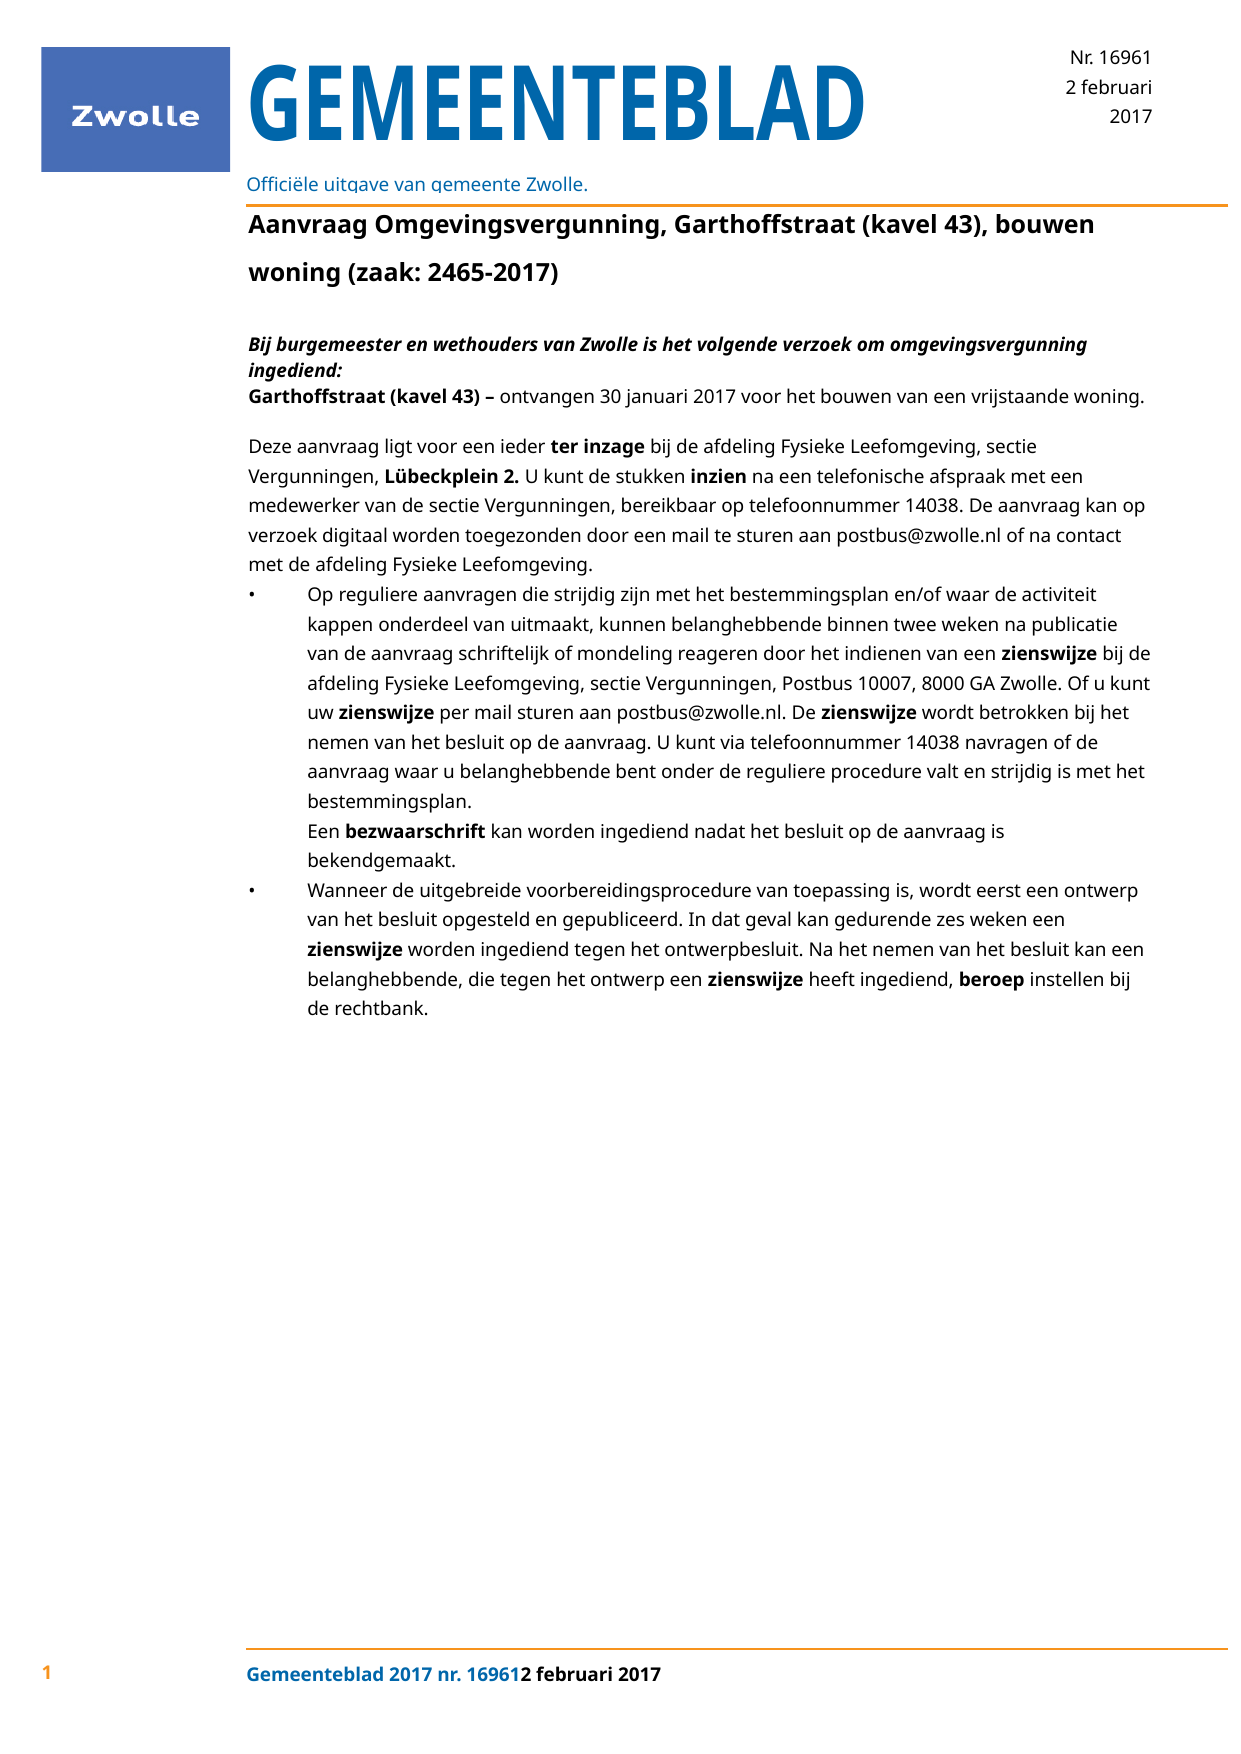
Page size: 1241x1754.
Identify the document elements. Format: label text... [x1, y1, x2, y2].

picture [41, 47, 231, 172]
text Garthoffstraat (kavel 43) – ontvangen 30 januari 2017 voor het bouwen van een vrijstaande woning. [248, 383, 1152, 409]
text Aanvraag Omgevingsvergunning, Garthoffstraat (kavel 43), bouwen woning (zaak: 2465-2017) [248, 207, 1152, 288]
list Een bezwaarschrift kan worden ingediend nadat het besluit op de aanvraag is bekendgemaakt. [248, 818, 1152, 873]
text Bij burgemeester en wethouders van Zwolle is het volgende verzoek om omgevingsvergunning ingediend: [248, 331, 1152, 383]
text Deze aanvraag ligt voor een ieder ter inzage bij de afdeling Fysieke Leefomgeving, sectie Vergunningen, Lübeckplein 2. U kunt de stukken inzien na een telefonische afspraak met een medewerker van de sectie Vergunningen, bereikbaar op telefoonnummer 14038. De aanvraag kan op verzoek digitaal worden toegezonden door een mail te sturen aan postbus@zwolle.nl of na contact met de afdeling Fysieke Leefomgeving. [248, 433, 1152, 577]
list Op reguliere aanvragen die strijdig zijn met het bestemmingsplan en/of waar de activiteit kappen onderdeel van uitmaakt, kunnen belanghebbende binnen twee weken na publicatie van de aanvraag schriftelijk of mondeling reageren door het indienen van een zienswijze bij de afdeling Fysieke Leefomgeving, sectie Vergunningen, Postbus 10007, 8000 GA Zwolle. Of u kunt uw zienswijze per mail sturen aan postbus@zwolle.nl. De zienswijze wordt betrokken bij het nemen van het besluit op de aanvraag. U kunt via telefoonnummer 14038 navragen of de aanvraag waar u belanghebbende bent onder de reguliere procedure valt en strijdig is met het bestemmingsplan. [248, 581, 1152, 814]
list Wanneer de uitgebreide voorbereidingsprocedure van toepassing is, wordt eerst een ontwerp van het besluit opgesteld en gepubliceerd. In dat geval kan gedurende zes weken een zienswijze worden ingediend tegen het ontwerpbesluit. Na het nemen van het besluit kan een belanghebbende, die tegen het ontwerp een zienswijze heeft ingediend, beroep instellen bij de rechtbank. [248, 877, 1152, 1021]
